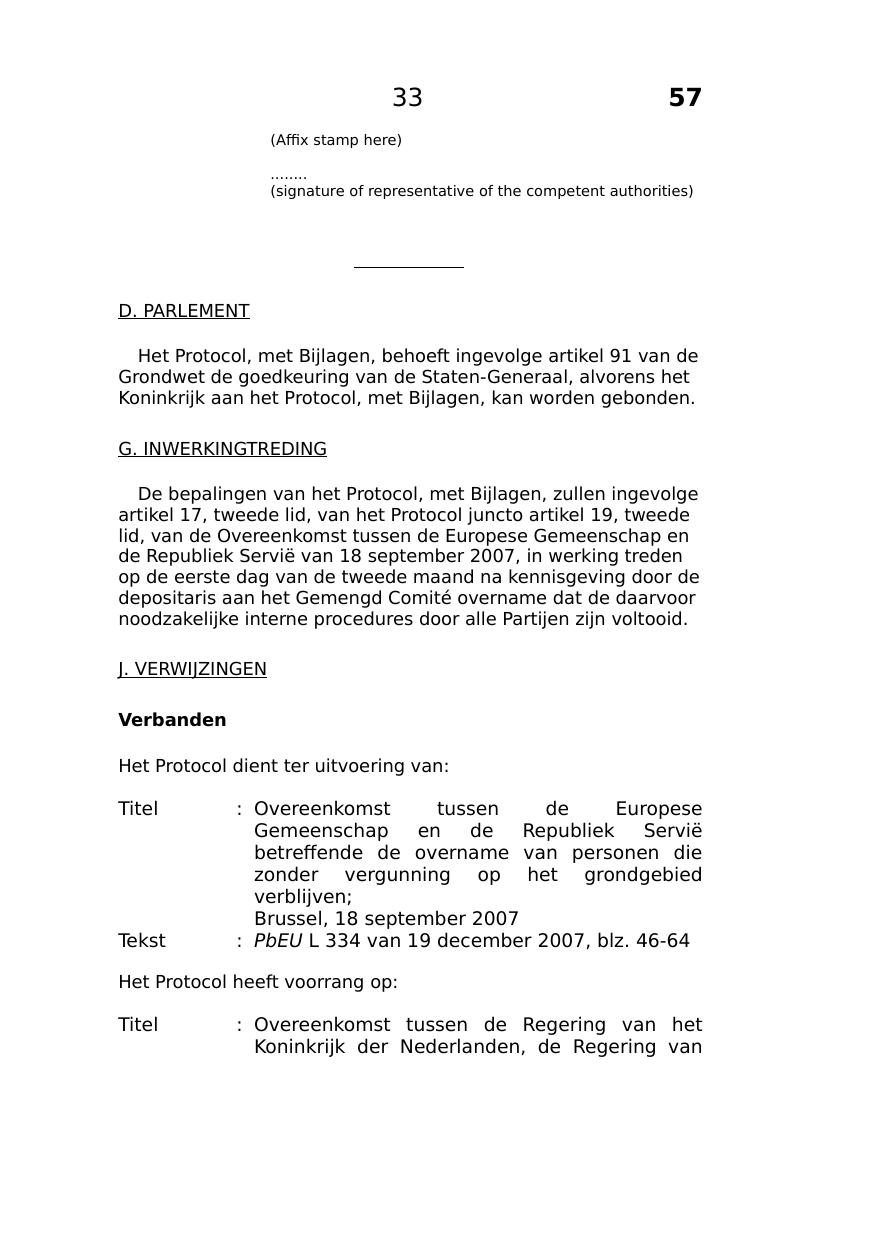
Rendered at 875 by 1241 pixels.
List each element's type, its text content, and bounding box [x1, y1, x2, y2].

text Het Protocol heeft voorrang op: [118, 971, 703, 992]
table_cell (signature of representative of the competent authorities) [264, 183, 703, 200]
table_cell [264, 149, 703, 166]
text Het Protocol, met Bijlagen, behoeft ingevolge artikel 91 van de Grondwet de goedkeuring van de Staten-Generaal, alvorens het Koninkrijk aan het Protocol, met Bijlagen, kan worden gebonden. [118, 346, 703, 408]
table_header Titel [118, 798, 236, 929]
table_cell [118, 183, 264, 200]
table_cell (Affix stamp here) [264, 132, 703, 149]
table_header : [236, 798, 254, 929]
table_header Titel [118, 1014, 236, 1058]
table_cell [118, 132, 264, 149]
table_header Overeenkomst tussen de Regering van het Koninkrijk der Nederlanden, de Regering van [254, 1014, 703, 1058]
table_header Overeenkomst tussen de Europese Gemeenschap en de Republiek Servië betreffende de overname van personen die zonder vergunning op het grondgebied verblijven; Brussel, 18 september 2007 [254, 798, 703, 929]
subtitle Verbanden [118, 710, 703, 731]
subtitle J. VERWIJZINGEN [118, 659, 703, 680]
text De bepalingen van het Protocol, met Bijlagen, zullen ingevolge artikel 17, tweede lid, van het Protocol juncto artikel 19, tweede lid, van de Overeenkomst tussen de Europese Gemeenschap en de Republiek Servië van 18 september 2007, in werking treden op de eerste dag van de tweede maand na kennisgeving door de depositaris aan het Gemengd Comité overname dat de daarvoor noodzakelijke interne procedures door alle Partijen zijn voltooid. [118, 484, 703, 629]
table_cell Tekst [118, 930, 236, 951]
subtitle G. INWERKINGTREDING [118, 438, 703, 459]
table_cell PbEU L 334 van 19 december 2007, blz. 46-64 [254, 930, 703, 951]
table_header : [236, 1014, 254, 1058]
table_cell [118, 166, 264, 183]
table_cell [118, 149, 264, 166]
table_cell : [236, 930, 254, 951]
table_cell ........ [264, 166, 703, 183]
text Het Protocol dient ter uitvoering van: [118, 756, 703, 776]
subtitle D. PARLEMENT [118, 301, 703, 321]
